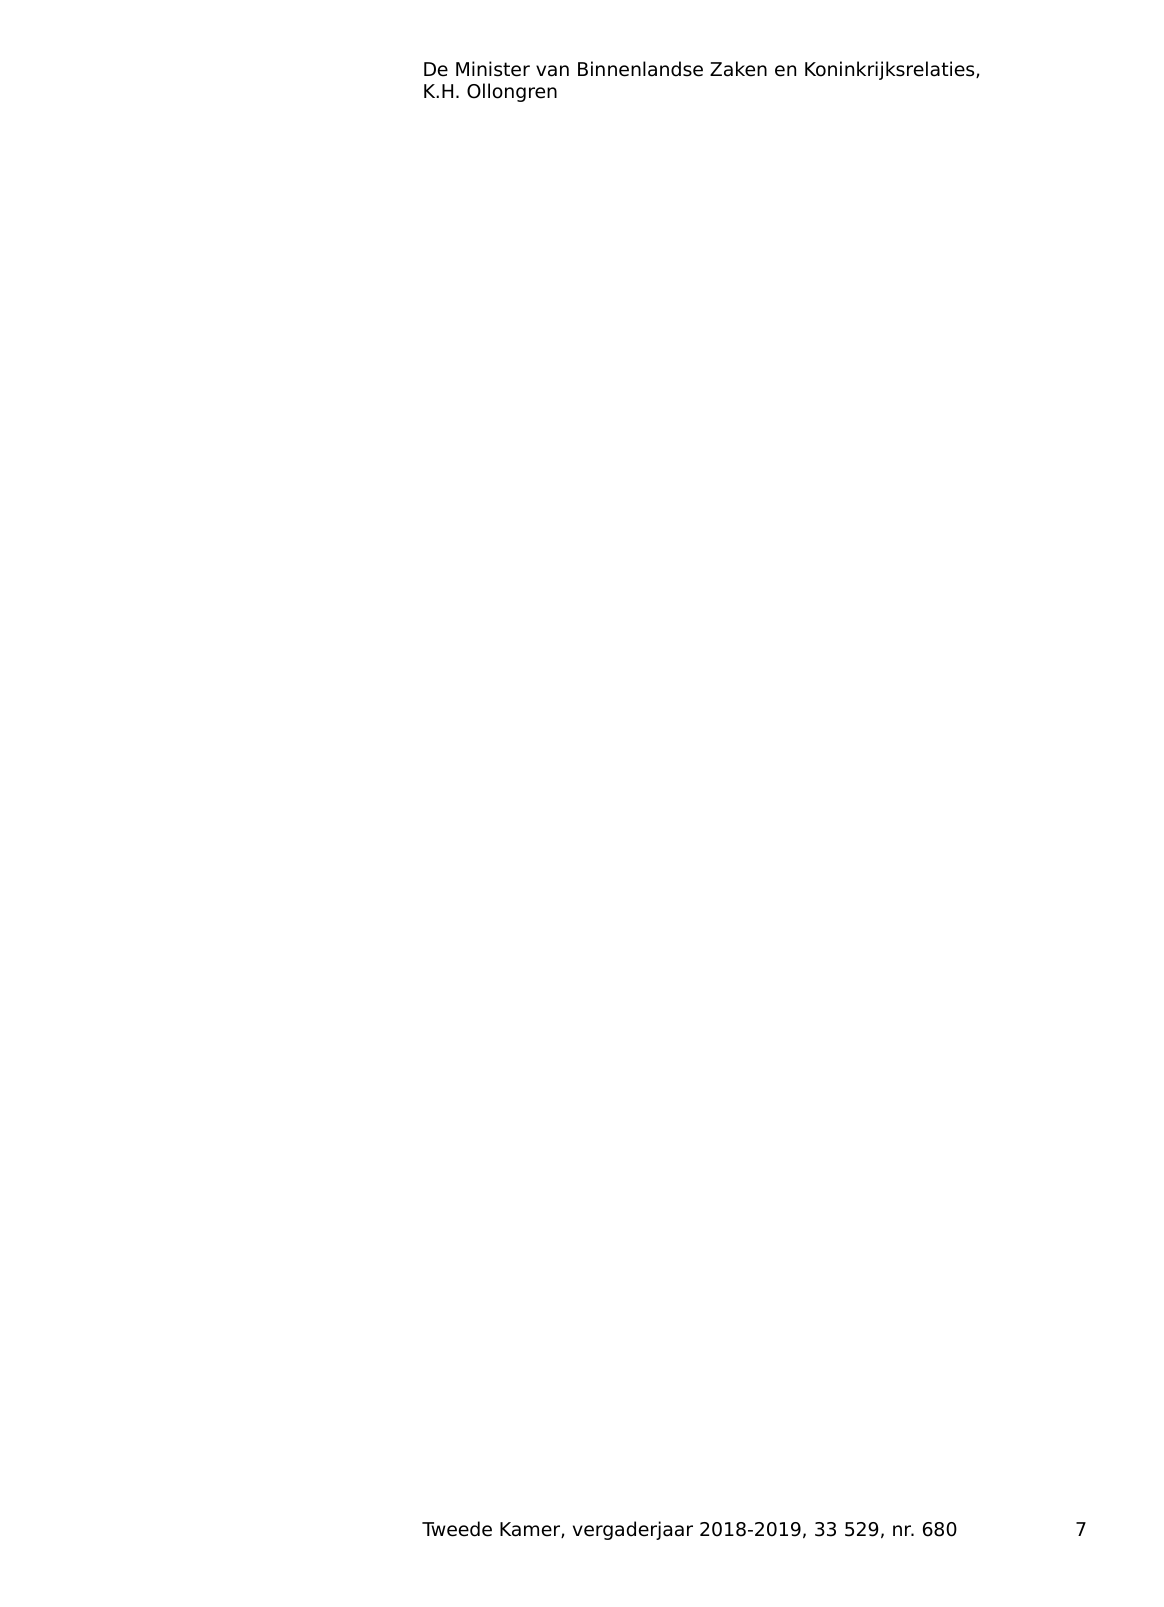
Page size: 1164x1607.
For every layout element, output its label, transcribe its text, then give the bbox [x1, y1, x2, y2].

text De Minister van Binnenlandse Zaken en Koninkrijksrelaties, K.H. Ollongren [422, 59, 1087, 103]
